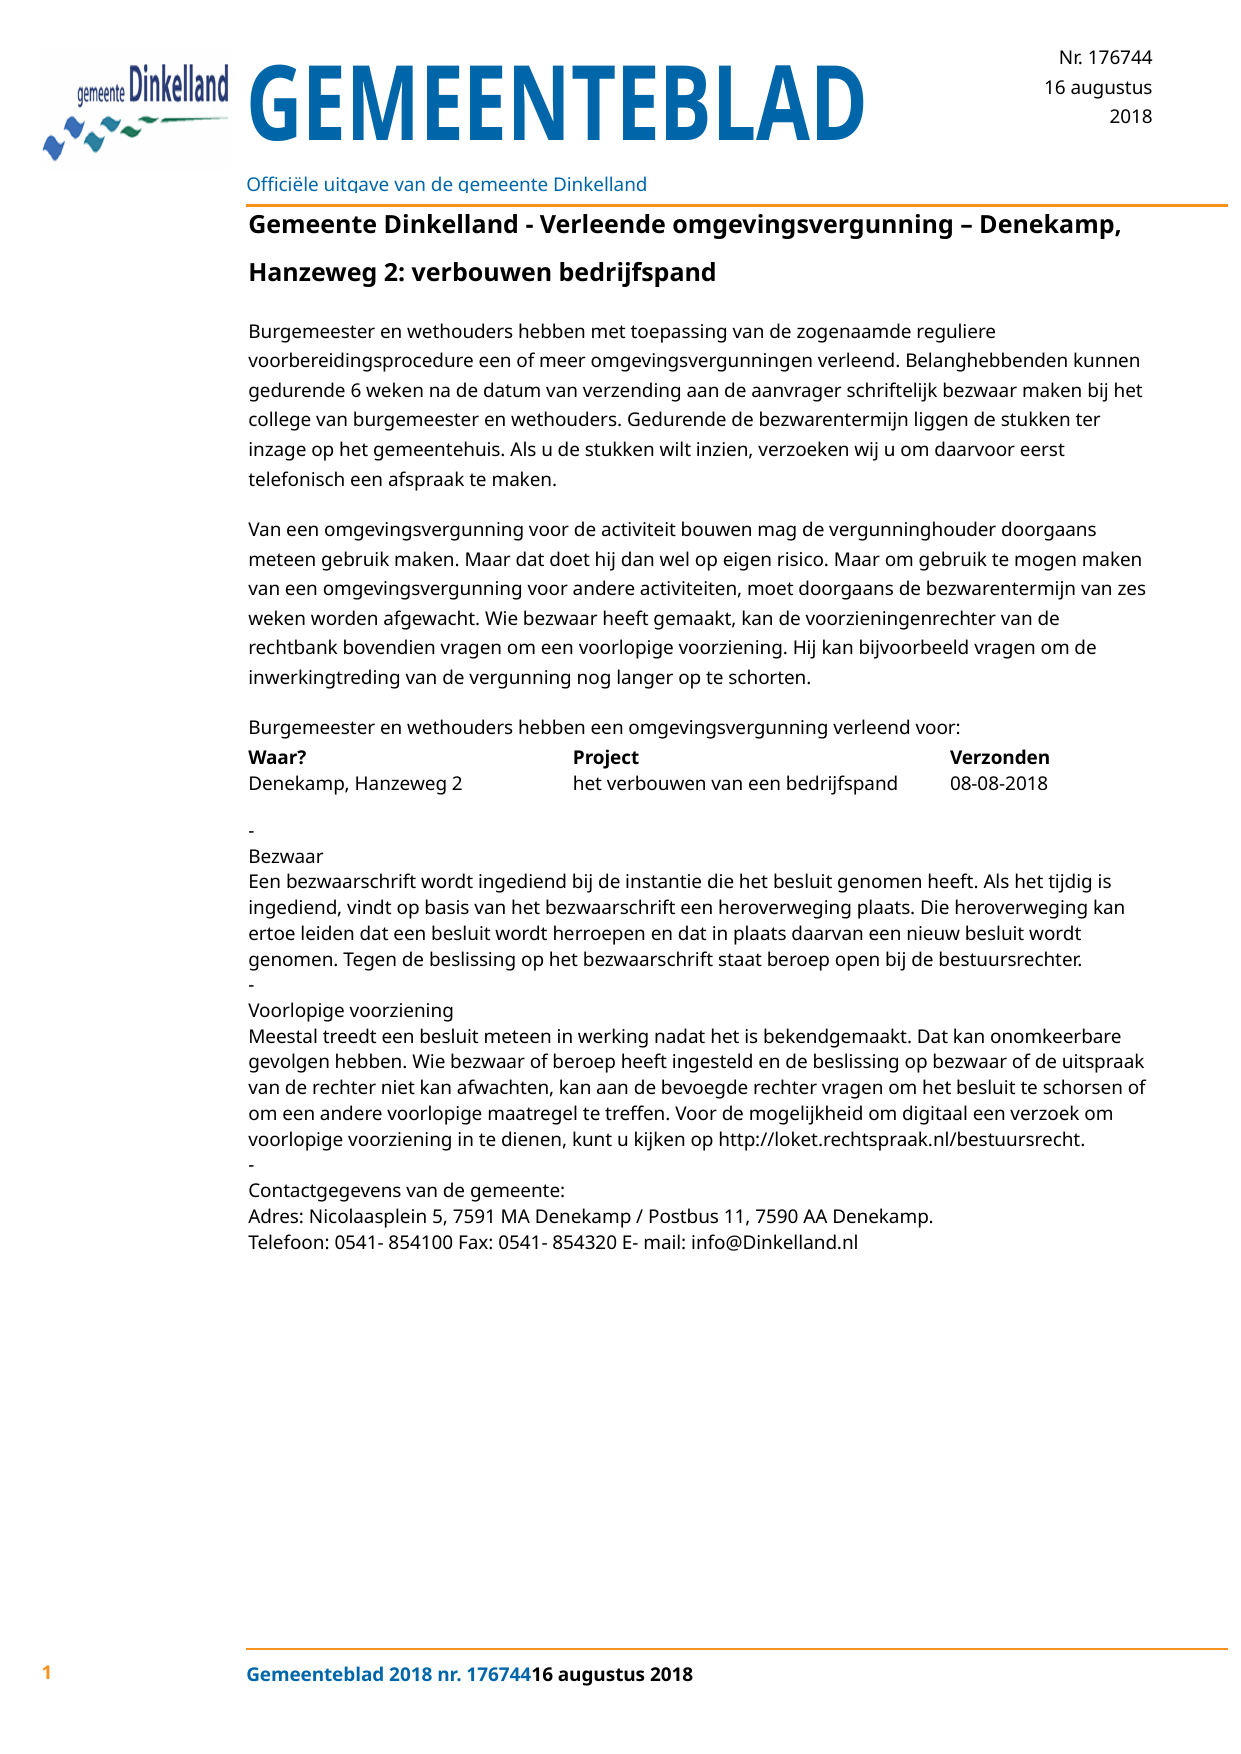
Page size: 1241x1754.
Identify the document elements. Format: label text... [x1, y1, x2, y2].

text Contactgegevens van de gemeente: [248, 1177, 1152, 1203]
table_cell Denekamp, Hanzeweg 2 [248, 770, 573, 796]
table_cell 08-08-2018 [950, 770, 1152, 796]
text Adres: Nicolaasplein 5, 7591 MA Denekamp / Postbus 11, 7590 AA Denekamp. [248, 1203, 1152, 1229]
text Burgemeester en wethouders hebben met toepassing van de zogenaamde reguliere voorbereidingsprocedure een of meer omgevingsvergunningen verleend. Belanghebbenden kunnen gedurende 6 weken na de datum van verzending aan de aanvrager schriftelijk bezwaar maken bij het college van burgemeester en wethouders. Gedurende de bezwarentermijn liggen de stukken ter inzage op het gemeentehuis. Als u de stukken wilt inzien, verzoeken wij u om daarvoor eerst telefonisch een afspraak te maken. [248, 318, 1152, 492]
text - [248, 972, 1152, 997]
table_header Verzonden [950, 744, 1152, 770]
text Van een omgevingsvergunning voor de activiteit bouwen mag de vergunninghouder doorgaans meteen gebruik maken. Maar dat doet hij dan wel op eigen risico. Maar om gebruik te mogen maken van een omgevingsvergunning voor andere activiteiten, moet doorgaans de bezwarentermijn van zes weken worden afgewacht. Wie bezwaar heeft gemaakt, kan de voorzieningenrechter van de rechtbank bovendien vragen om een voorlopige voorziening. Hij kan bijvoorbeeld vragen om de inwerkingtreding van de vergunning nog langer op te schorten. [248, 516, 1152, 690]
table_cell het verbouwen van een bedrijfspand [573, 770, 950, 796]
text Gemeente Dinkelland - Verleende omgevingsvergunning – Denekamp, Hanzeweg 2: verbouwen bedrijfspand [248, 207, 1152, 288]
text Telefoon: 0541- 854100 Fax: 0541- 854320 E- mail: info@Dinkelland.nl [248, 1229, 1152, 1254]
table_header Project [573, 744, 950, 770]
text Burgemeester en wethouders hebben een omgevingsvergunning verleend voor: [248, 714, 1152, 740]
text - [248, 817, 1152, 843]
text Een bezwaarschrift wordt ingediend bij de instantie die het besluit genomen heeft. Als het tijdig is ingediend, vindt op basis van het bezwaarschrift een heroverweging plaats. Die heroverweging kan ertoe leiden dat een besluit wordt herroepen en dat in plaats daarvan een nieuw besluit wordt genomen. Tegen de beslissing op het bezwaarschrift staat beroep open bij de bestuursrechter. [248, 869, 1152, 972]
text Bezwaar [248, 843, 1152, 869]
table_header Waar? [248, 744, 573, 770]
picture [41, 47, 231, 172]
text Voorlopige voorziening [248, 997, 1152, 1023]
text - [248, 1152, 1152, 1177]
text Meestal treedt een besluit meteen in werking nadat het is bekendgemaakt. Dat kan onomkeerbare gevolgen hebben. Wie bezwaar of beroep heeft ingesteld en de beslissing op bezwaar of de uitspraak van de rechter niet kan afwachten, kan aan de bevoegde rechter vragen om het besluit te schorsen of om een andere voorlopige maatregel te treffen. Voor de mogelijkheid om digitaal een verzoek om voorlopige voorziening in te dienen, kunt u kijken op http://loket.rechtspraak.nl/bestuursrecht. [248, 1023, 1152, 1152]
